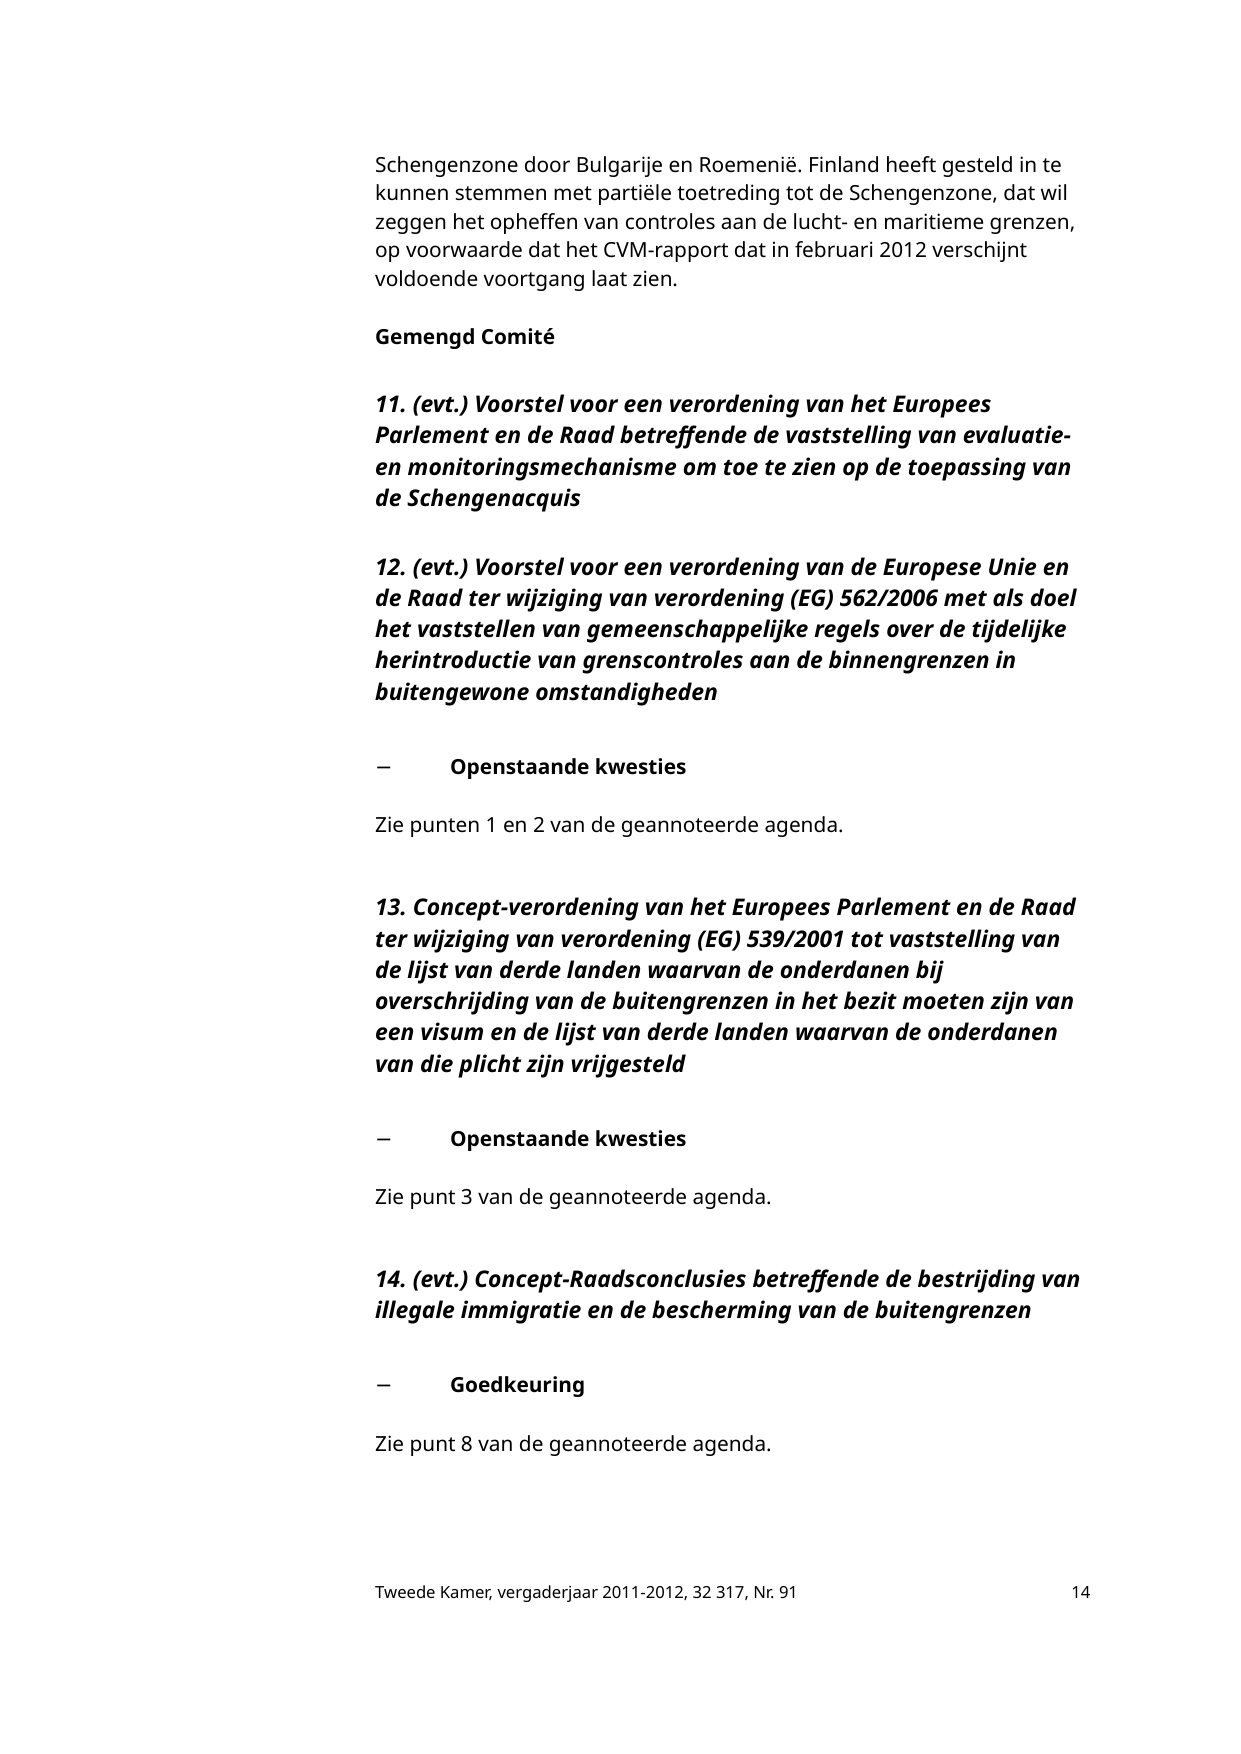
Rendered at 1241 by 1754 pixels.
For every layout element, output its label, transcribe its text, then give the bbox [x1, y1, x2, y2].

text Zie punt 3 van de geannoteerde agenda. [375, 1182, 1090, 1211]
list Goedkeuring [375, 1371, 1090, 1399]
subtitle 14. (evt.) Concept-Raadsconclusies betreffende de bestrijding van illegale immigratie en de bescherming van de buitengrenzen [375, 1263, 1090, 1326]
text Gemengd Comité [375, 322, 1090, 351]
subtitle 11. (evt.) Voorstel voor een verordening van het Europees Parlement en de Raad betreffende de vaststelling van evaluatie- en monitoringsmechanisme om toe te zien op de toepassing van de Schengenacquis [375, 388, 1090, 513]
text Zie punten 1 en 2 van de geannoteerde agenda. [375, 810, 1090, 839]
subtitle 12. (evt.) Voorstel voor een verordening van de Europese Unie en de Raad ter wijziging van verordening (EG) 562/2006 met als doel het vaststellen van gemeenschappelijke regels over de tijdelijke herintroductie van grenscontroles aan de binnengrenzen in buitengewone omstandigheden [375, 551, 1090, 707]
text Schengenzone door Bulgarije en Roemenië. Finland heeft gesteld in te kunnen stemmen met partiële toetreding tot de Schengenzone, dat wil zeggen het opheffen van controles aan de lucht- en maritieme grenzen, op voorwaarde dat het CVM-rapport dat in februari 2012 verschijnt voldoende voortgang laat zien. [375, 150, 1090, 292]
list Openstaande kwesties [375, 1124, 1090, 1152]
subtitle 13. Concept-verordening van het Europees Parlement en de Raad ter wijziging van verordening (EG) 539/2001 tot vaststelling van de lijst van derde landen waarvan de onderdanen bij overschrijding van de buitengrenzen in het bezit moeten zijn van een visum en de lijst van derde landen waarvan de onderdanen van die plicht zijn vrijgesteld [375, 891, 1090, 1079]
text Zie punt 8 van de geannoteerde agenda. [375, 1429, 1090, 1457]
list Openstaande kwesties [375, 752, 1090, 780]
